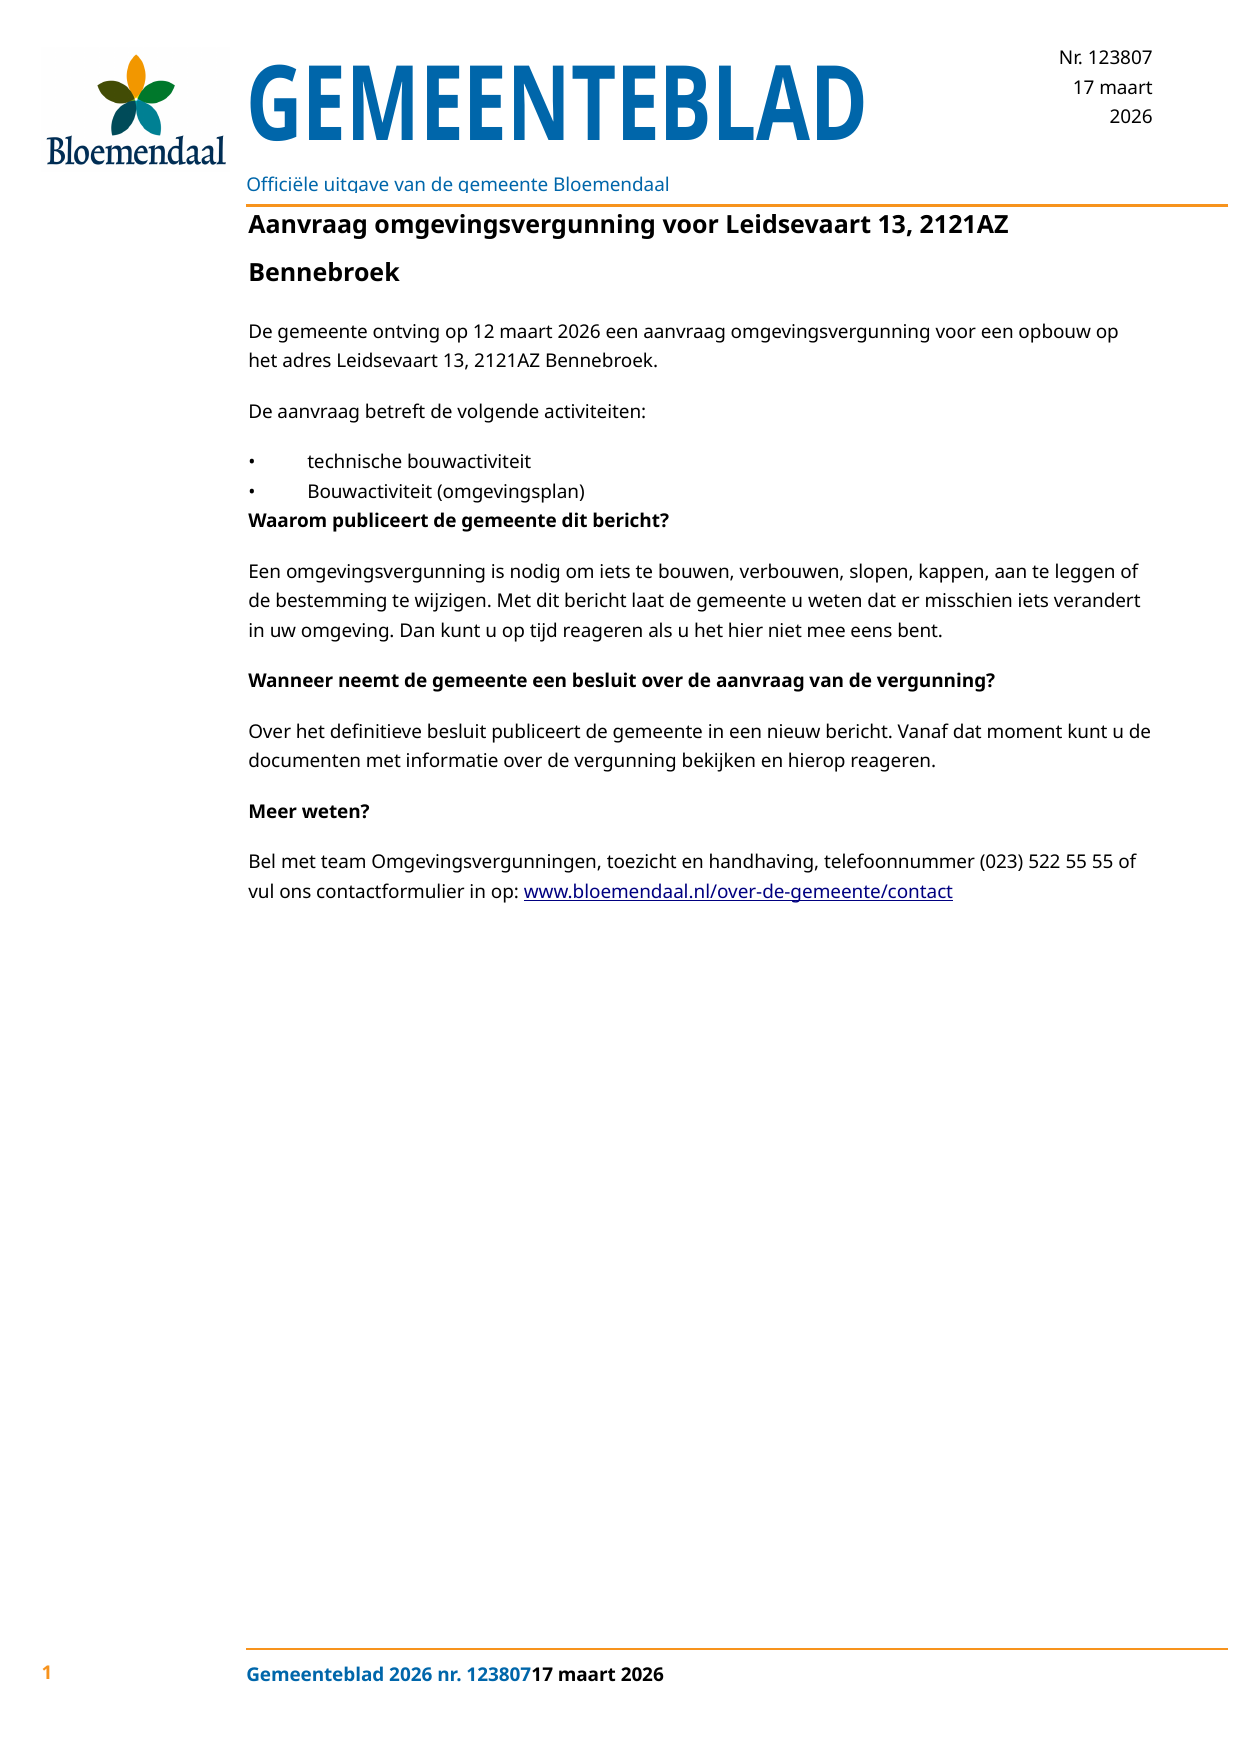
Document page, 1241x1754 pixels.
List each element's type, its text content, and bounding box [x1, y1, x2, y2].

text Wanneer neemt de gemeente een besluit over de aanvraag van de vergunning? [248, 667, 1152, 693]
text Meer weten? [248, 798, 1152, 824]
text De gemeente ontving op 12 maart 2026 een aanvraag omgevingsvergunning voor een opbouw op het adres Leidsevaart 13, 2121AZ Bennebroek. [248, 318, 1152, 373]
list Bouwactiviteit (omgevingsplan) [248, 478, 1152, 504]
text Waarom publiceert de gemeente dit bericht? [248, 507, 1152, 533]
text De aanvraag betreft de volgende activiteiten: [248, 398, 1152, 424]
text Bel met team Omgevingsvergunningen, toezicht en handhaving, telefoonnummer (023) 522 55 55 of vul ons contactformulier in op: www.bloemendaal.nl/over-de-gemeente/contact [248, 848, 1152, 904]
picture [41, 47, 231, 172]
text Aanvraag omgevingsvergunning voor Leidsevaart 13, 2121AZ Bennebroek [248, 207, 1152, 288]
text Een omgevingsvergunning is nodig om iets te bouwen, verbouwen, slopen, kappen, aan te leggen of de bestemming te wijzigen. Met dit bericht laat de gemeente u weten dat er misschien iets verandert in uw omgeving. Dan kunt u op tijd reageren als u het hier niet mee eens bent. [248, 558, 1152, 643]
text Over het definitieve besluit publiceert de gemeente in een nieuw bericht. Vanaf dat moment kunt u de documenten met informatie over de vergunning bekijken en hierop reageren. [248, 718, 1152, 773]
list technische bouwactiviteit [248, 448, 1152, 474]
